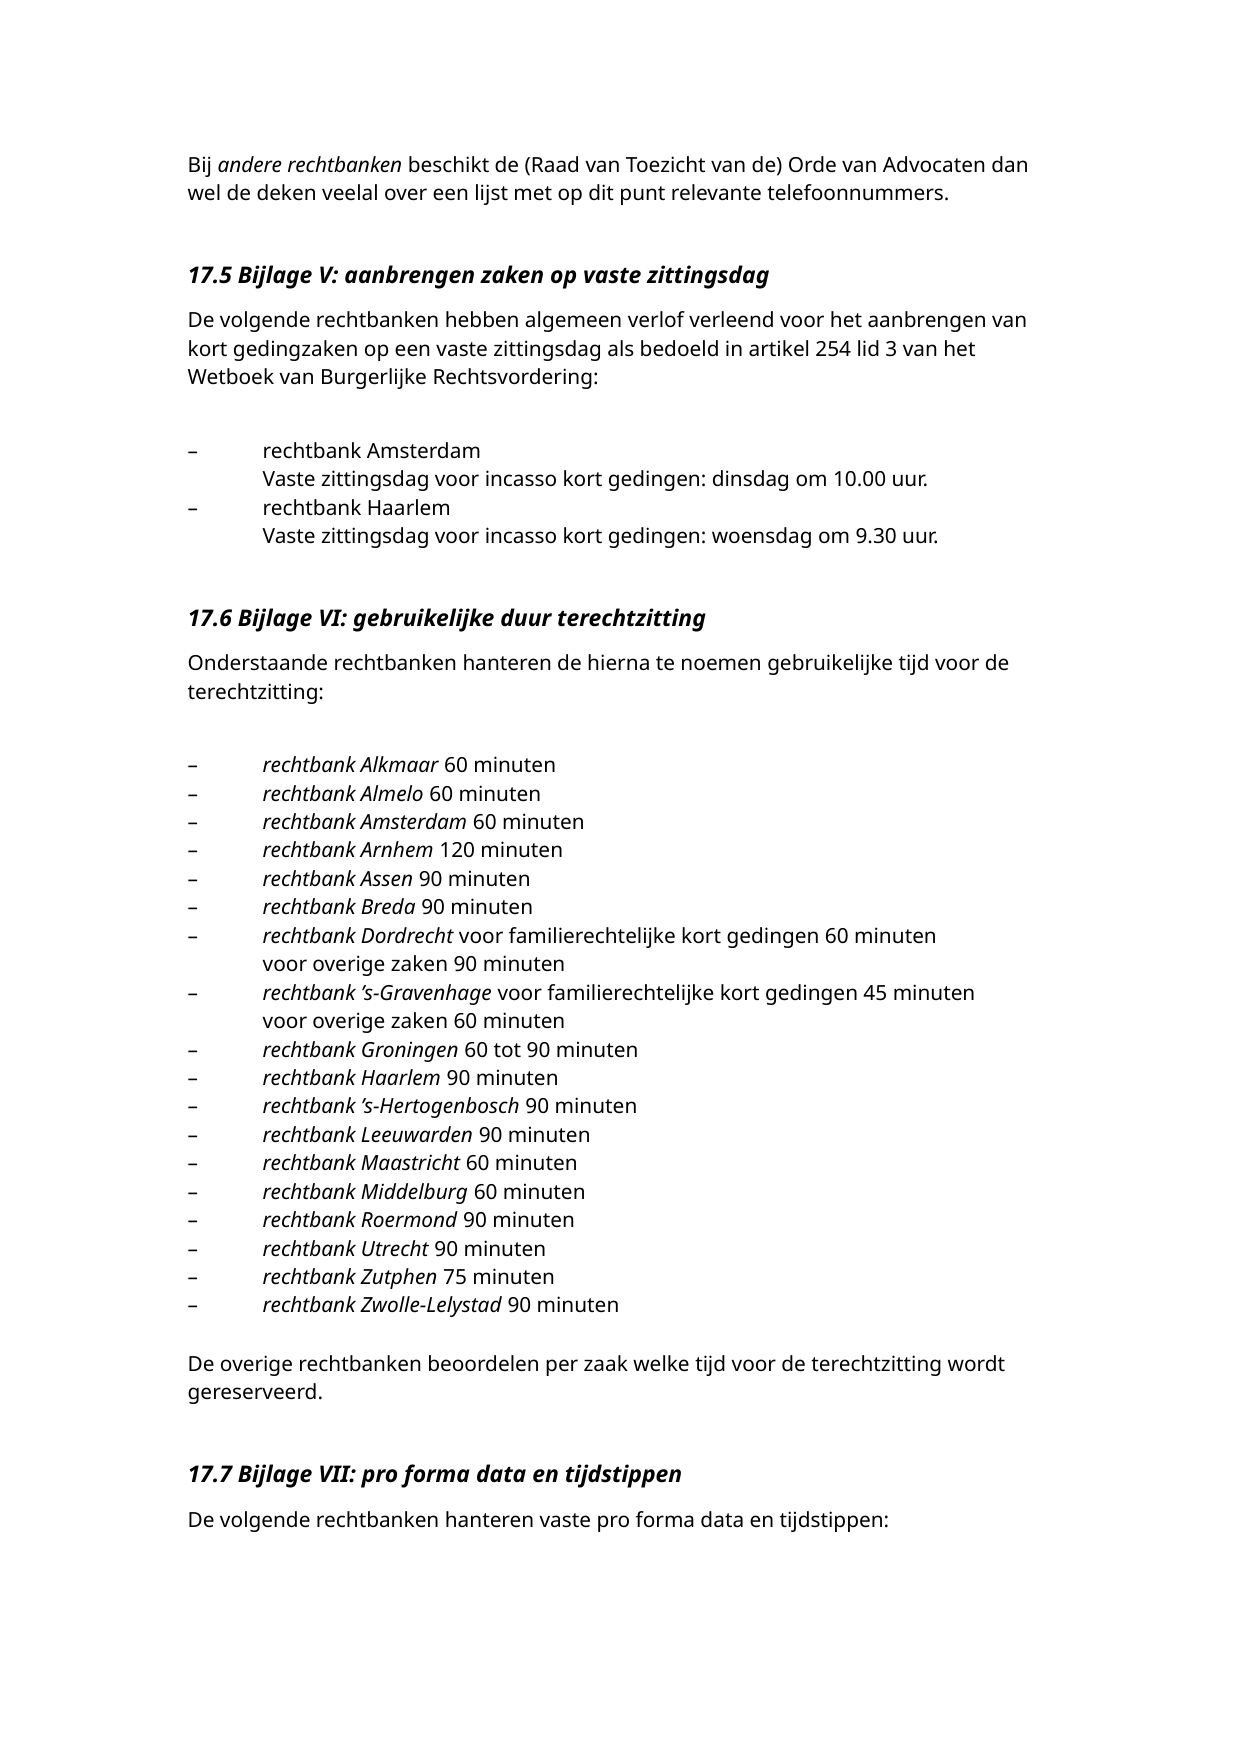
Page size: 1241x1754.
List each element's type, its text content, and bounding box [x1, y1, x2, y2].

list rechtbank Assen 90 minuten [187, 864, 1053, 892]
list voor overige zaken 60 minuten [187, 1006, 1053, 1035]
text Onderstaande rechtbanken hanteren de hierna te noemen gebruikelijke tijd voor de terechtzitting: [187, 648, 1053, 705]
list rechtbank Roermond 90 minuten [187, 1205, 1053, 1234]
list rechtbank Maastricht 60 minuten [187, 1148, 1053, 1177]
list rechtbank Arnhem 120 minuten [187, 836, 1053, 864]
list rechtbank Amsterdam [187, 436, 1053, 464]
list rechtbank Utrecht 90 minuten [187, 1234, 1053, 1262]
list rechtbank Breda 90 minuten [187, 892, 1053, 921]
subtitle 17.6 Bijlage VI: gebruikelijke duur terechtzitting [187, 602, 1053, 633]
list rechtbank ’s-Hertogenbosch 90 minuten [187, 1092, 1053, 1120]
list Vaste zittingsdag voor incasso kort gedingen: woensdag om 9.30 uur. [187, 521, 1053, 550]
list rechtbank Haarlem [187, 493, 1053, 521]
list voor overige zaken 90 minuten [187, 949, 1053, 978]
list rechtbank Zwolle-Lelystad 90 minuten [187, 1291, 1053, 1319]
list rechtbank ’s-Gravenhage voor familierechtelijke kort gedingen 45 minuten [187, 978, 1053, 1006]
list rechtbank Haarlem 90 minuten [187, 1063, 1053, 1092]
list rechtbank Alkmaar 60 minuten [187, 750, 1053, 779]
subtitle 17.7 Bijlage VII: pro forma data en tijdstippen [187, 1458, 1053, 1490]
list rechtbank Zutphen 75 minuten [187, 1262, 1053, 1291]
list rechtbank Dordrecht voor familierechtelijke kort gedingen 60 minuten [187, 921, 1053, 949]
list rechtbank Middelburg 60 minuten [187, 1177, 1053, 1205]
text De overige rechtbanken beoordelen per zaak welke tijd voor de terechtzitting wordt gereserveerd. [187, 1349, 1053, 1406]
list rechtbank Groningen 60 tot 90 minuten [187, 1035, 1053, 1063]
text Bij andere rechtbanken beschikt de (Raad van Toezicht van de) Orde van Advocaten dan wel de deken veelal over een lijst met op dit punt relevante telefoonnummers. [187, 150, 1053, 207]
text De volgende rechtbanken hanteren vaste pro forma data en tijdstippen: [187, 1505, 1053, 1533]
subtitle 17.5 Bijlage V: aanbrengen zaken op vaste zittingsdag [187, 259, 1053, 291]
list Vaste zittingsdag voor incasso kort gedingen: dinsdag om 10.00 uur. [187, 464, 1053, 493]
text De volgende rechtbanken hebben algemeen verlof verleend voor het aanbrengen van kort gedingzaken op een vaste zittingsdag als bedoeld in artikel 254 lid 3 van het Wetboek van Burgerlijke Rechtsvordering: [187, 306, 1053, 391]
list rechtbank Almelo 60 minuten [187, 779, 1053, 807]
list rechtbank Leeuwarden 90 minuten [187, 1120, 1053, 1148]
list rechtbank Amsterdam 60 minuten [187, 807, 1053, 836]
